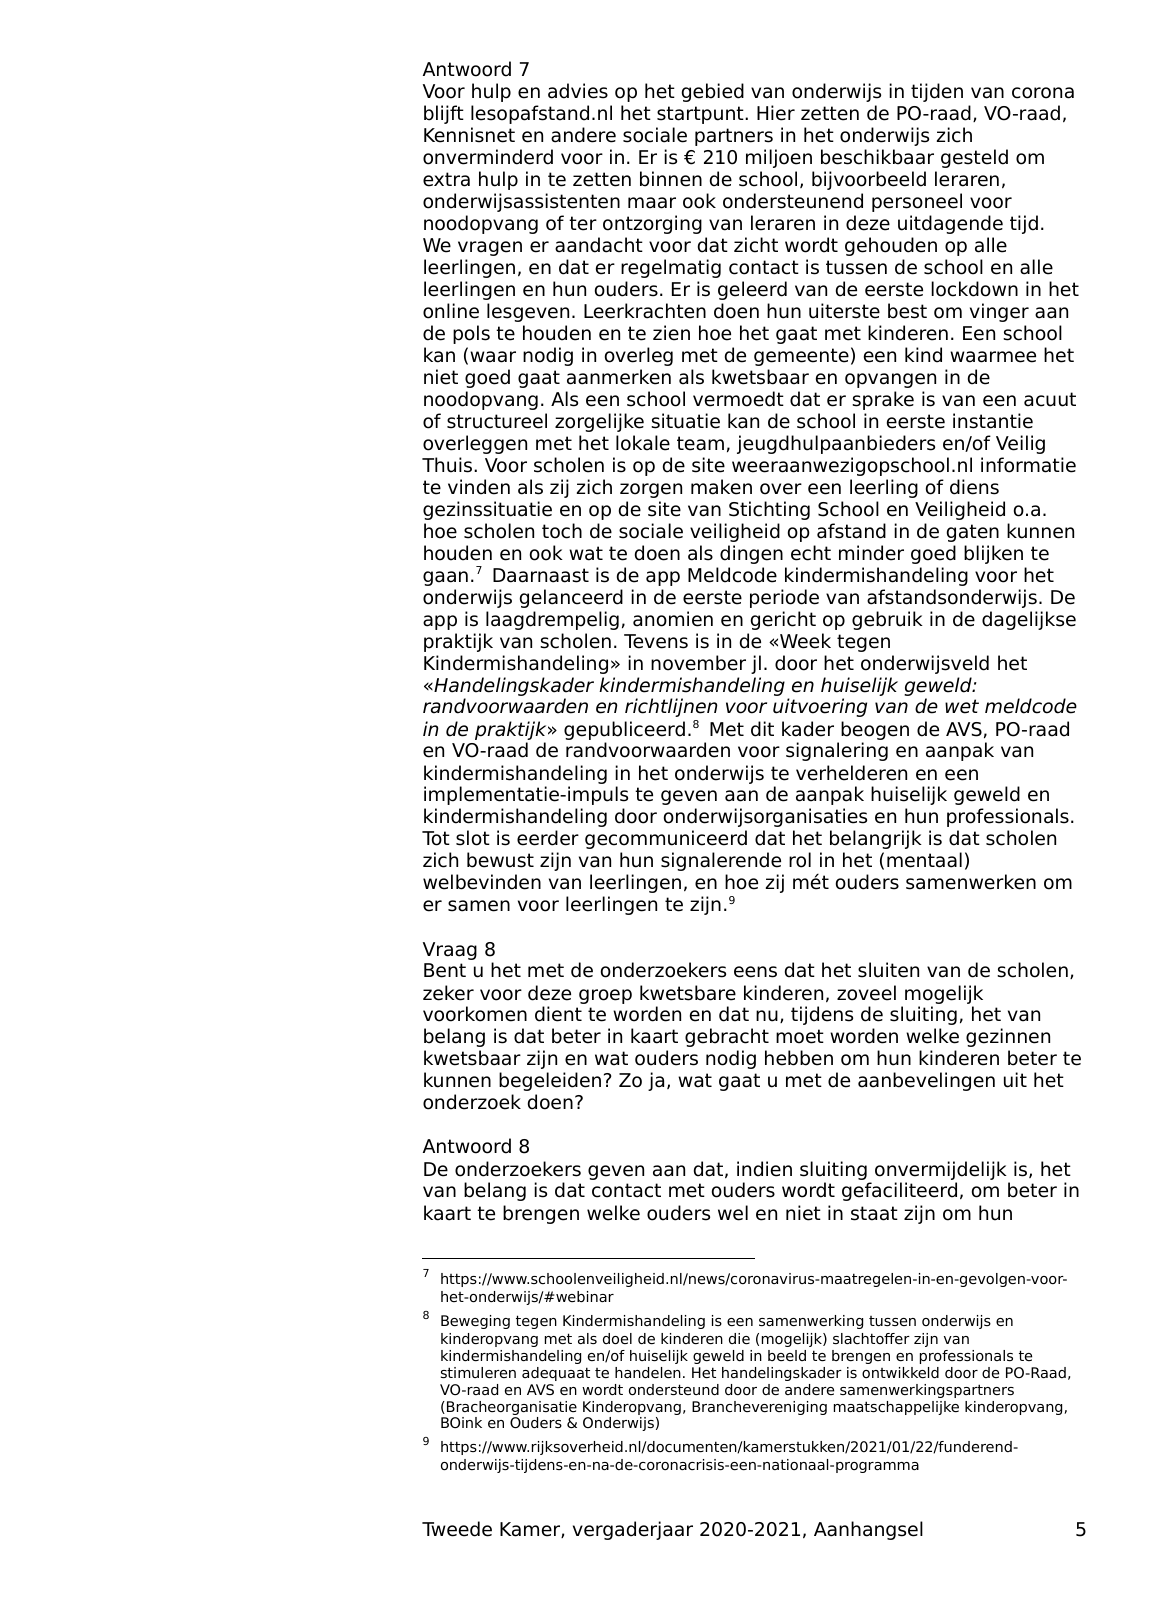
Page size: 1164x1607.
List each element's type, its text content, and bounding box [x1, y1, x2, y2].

text https://www.schoolenveiligheid.nl/news/coronavirus-maatregelen-in-en-gevolgen-voor-het-onderwijs/#webinar [422, 1267, 1087, 1306]
text Bent u het met de onderzoekers eens dat het sluiten van de scholen, zeker voor deze groep kwetsbare kinderen, zoveel mogelijk voorkomen dient te worden en dat nu, tijdens de sluiting, het van belang is dat beter in kaart gebracht moet worden welke gezinnen kwetsbaar zijn en wat ouders nodig hebben om hun kinderen beter te kunnen begeleiden? Zo ja, wat gaat u met de aanbevelingen uit het onderzoek doen? [422, 960, 1087, 1114]
text https://www.rijksoverheid.nl/documenten/kamerstukken/2021/01/22/funderend-onderwijs-tijdens-en-na-de-coronacrisis-een-nationaal-programma [422, 1435, 1087, 1474]
text Antwoord 8 [422, 1136, 1087, 1158]
text We vragen er aandacht voor dat zicht wordt gehouden op alle leerlingen, en dat er regelmatig contact is tussen de school en alle leerlingen en hun ouders. Er is geleerd van de eerste lockdown in het online lesgeven. Leerkrachten doen hun uiterste best om vinger aan de pols te houden en te zien hoe het gaat met kinderen. Een school kan (waar nodig in overleg met de gemeente) een kind waarmee het niet goed gaat aanmerken als kwetsbaar en opvangen in de noodopvang. Als een school vermoedt dat er sprake is van een acuut of structureel zorgelijke situatie kan de school in eerste instantie overleggen met het lokale team, jeugdhulpaanbieders en/of Veilig Thuis. Voor scholen is op de site weeraanwezigopschool.nl informatie te vinden als zij zich zorgen maken over een leerling of diens gezinssituatie en op de site van Stichting School en Veiligheid o.a. hoe scholen toch de sociale veiligheid op afstand in de gaten kunnen houden en ook wat te doen als dingen echt minder goed blijken te gaan. Daarnaast is de app Meldcode kindermishandeling voor het onderwijs gelanceerd in de eerste periode van afstandsonderwijs. De app is laagdrempelig, anomien en gericht op gebruik in de dagelijkse praktijk van scholen. Tevens is in de «Week tegen Kindermishandeling» in november jl. door het onderwijsveld het «Handelingskader kindermishandeling en huiselijk geweld: randvoorwaarden en richtlijnen voor uitvoering van de wet meldcode in de praktijk» gepubliceerd. Met dit kader beogen de AVS, PO-raad en VO-raad de randvoorwaarden voor signalering en aanpak van kindermishandeling in het onderwijs te verhelderen en een implementatie-impuls te geven aan de aanpak huiselijk geweld en kindermishandeling door onderwijsorganisaties en hun professionals. [422, 235, 1087, 828]
text Voor hulp en advies op het gebied van onderwijs in tijden van corona blijft lesopafstand.nl het startpunt. Hier zetten de PO-raad, VO-raad, Kennisnet en andere sociale partners in het onderwijs zich onverminderd voor in. Er is € 210 miljoen beschikbaar gesteld om extra hulp in te zetten binnen de school, bijvoorbeeld leraren, onderwijsassistenten maar ook ondersteunend personeel voor noodopvang of ter ontzorging van leraren in deze uitdagende tijd. [422, 81, 1087, 235]
text Vraag 8 [422, 938, 1087, 960]
text Beweging tegen Kindermishandeling is een samenwerking tussen onderwijs en kinderopvang met als doel de kinderen die (mogelijk) slachtoffer zijn van kindermishandeling en/of huiselijk geweld in beeld te brengen en professionals te stimuleren adequaat te handelen. Het handelingskader is ontwikkeld door de PO-Raad, VO-raad en AVS en wordt ondersteund door de andere samenwerkingspartners (Bracheorganisatie Kinderopvang, Branchevereniging maatschappelijke kinderopvang, BOink en Ouders & Onderwijs) [422, 1309, 1087, 1432]
text Tot slot is eerder gecommuniceerd dat het belangrijk is dat scholen zich bewust zijn van hun signalerende rol in het (mentaal) welbevinden van leerlingen, en hoe zij mét ouders samenwerken om er samen voor leerlingen te zijn. [422, 828, 1087, 916]
text De onderzoekers geven aan dat, indien sluiting onvermijdelijk is, het van belang is dat contact met ouders wordt gefaciliteerd, om beter in kaart te brengen welke ouders wel en niet in staat zijn om hun [422, 1158, 1087, 1224]
text Antwoord 7 [422, 59, 1087, 81]
